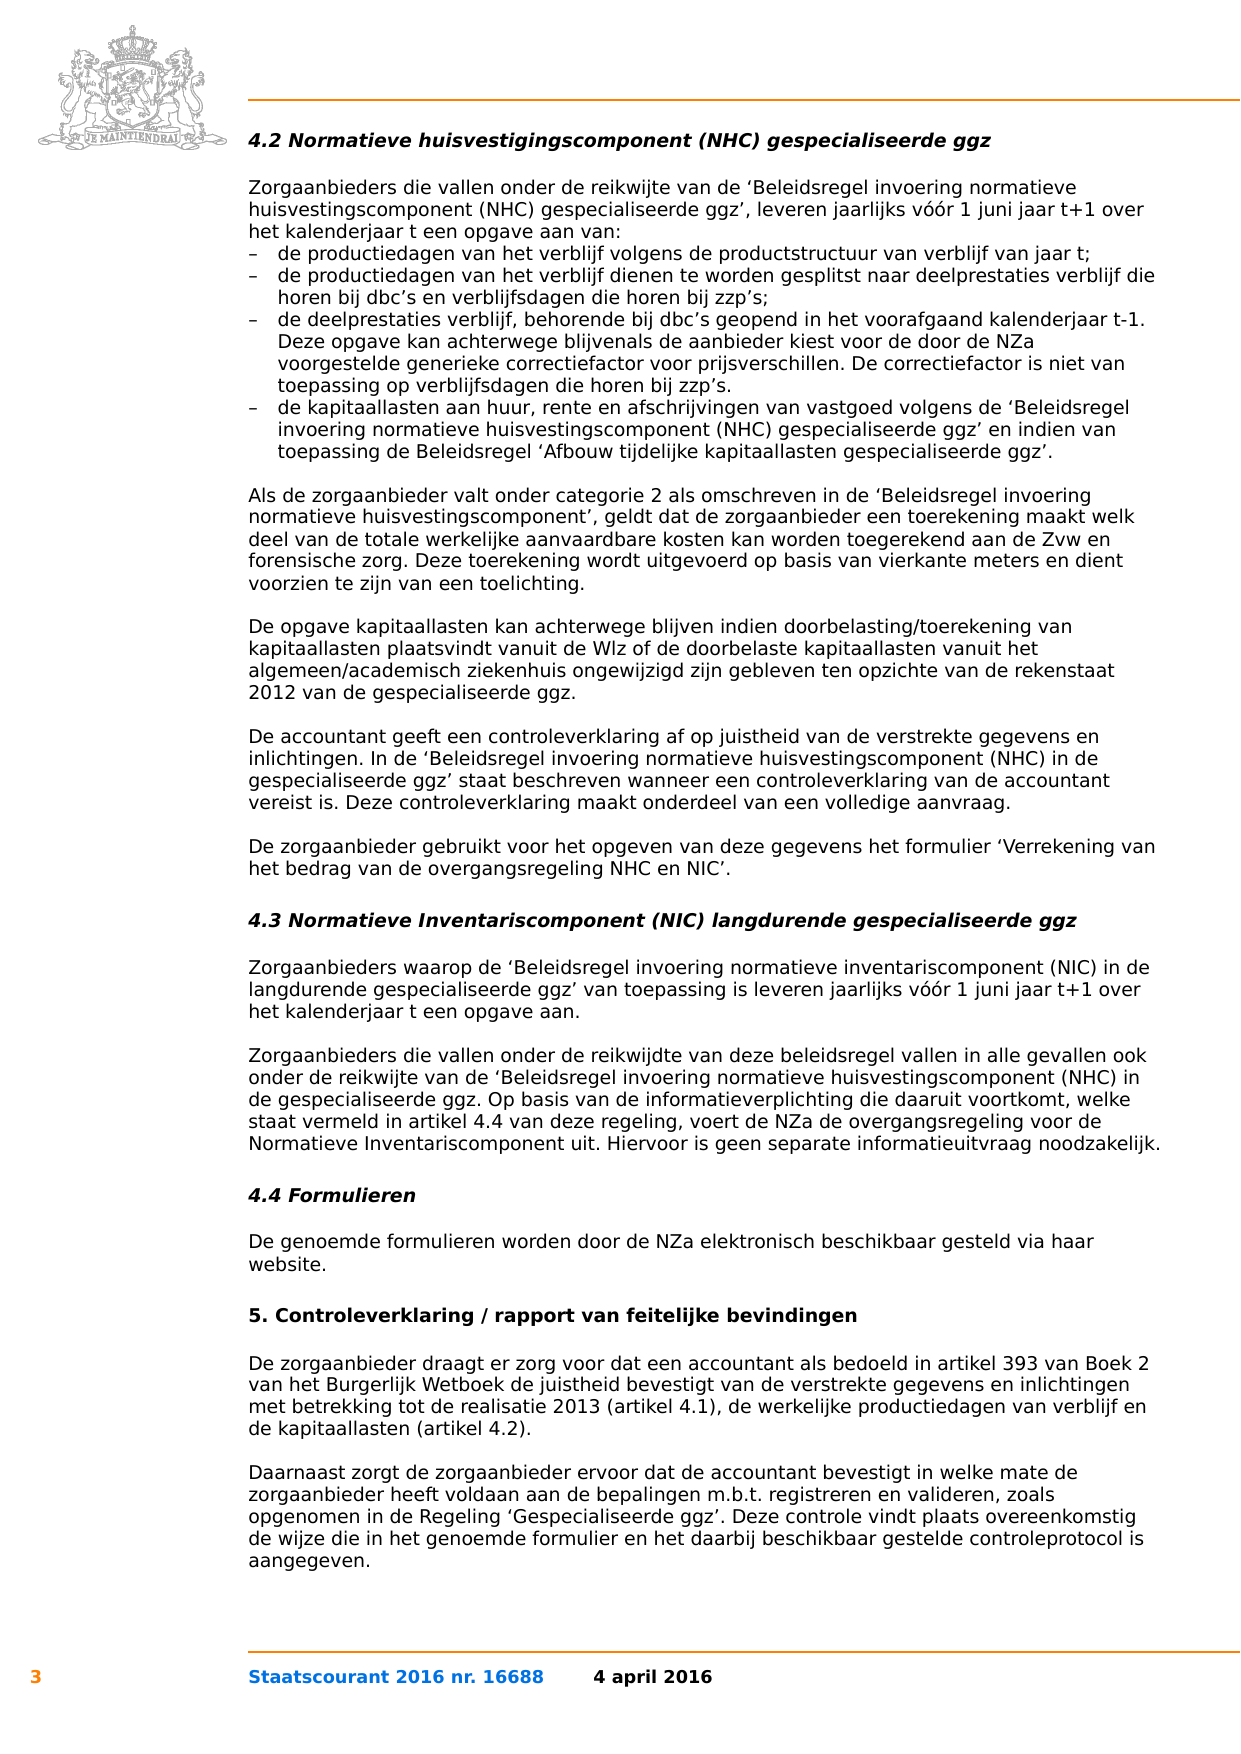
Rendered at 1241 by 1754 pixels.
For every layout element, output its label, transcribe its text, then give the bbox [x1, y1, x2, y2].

text De accountant geeft een controleverklaring af op juistheid van de verstrekte gegevens en inlichtingen. In de ‘Beleidsregel invoering normatieve huisvestingscomponent (NHC) in de gespecialiseerde ggz’ staat beschreven wanneer een controleverklaring van de accountant vereist is. Deze controleverklaring maakt onderdeel van een volledige aanvraag. [248, 726, 1163, 814]
text Als de zorgaanbieder valt onder categorie 2 als omschreven in de ‘Beleidsregel invoering normatieve huisvestingscomponent’, geldt dat de zorgaanbieder een toerekening maakt welk deel van de totale werkelijke aanvaardbare kosten kan worden toegerekend aan de Zvw en forensische zorg. Deze toerekening wordt uitgevoerd op basis van vierkante meters en dient voorzien te zijn van een toelichting. [248, 484, 1163, 594]
subtitle 5. Controleverklaring / rapport van feitelijke bevindingen [248, 1305, 1163, 1327]
text – de productiedagen van het verblijf volgens de productstructuur van verblijf van jaar t; [248, 243, 1163, 265]
subtitle 4.3 Normatieve Inventariscomponent (NIC) langdurende gespecialiseerde ggz [248, 910, 1163, 932]
text Zorgaanbieders die vallen onder de reikwijdte van deze beleidsregel vallen in alle gevallen ook onder de reikwijte van de ‘Beleidsregel invoering normatieve huisvestingscomponent (NHC) in de gespecialiseerde ggz. Op basis van de informatieverplichting die daaruit voortkomt, welke staat vermeld in artikel 4.4 van deze regeling, voert de NZa de overgangsregeling voor de Normatieve Inventariscomponent uit. Hiervoor is geen separate informatieuitvraag noodzakelijk. [248, 1044, 1163, 1154]
text De zorgaanbieder gebruikt voor het opgeven van deze gegevens het formulier ‘Verrekening van het bedrag van de overgangsregeling NHC en NIC’. [248, 836, 1163, 880]
text De zorgaanbieder draagt er zorg voor dat een accountant als bedoeld in artikel 393 van Boek 2 van het Burgerlijk Wetboek de juistheid bevestigt van de verstrekte gegevens en inlichtingen met betrekking tot de realisatie 2013 (artikel 4.1), de werkelijke productiedagen van verblijf en de kapitaallasten (artikel 4.2). [248, 1352, 1163, 1440]
text Zorgaanbieders die vallen onder de reikwijte van de ‘Beleidsregel invoering normatieve huisvestingscomponent (NHC) gespecialiseerde ggz’, leveren jaarlijks vóór 1 juni jaar t+1 over het kalenderjaar t een opgave aan van: [248, 177, 1163, 243]
text Zorgaanbieders waarop de ‘Beleidsregel invoering normatieve inventariscomponent (NIC) in de langdurende gespecialiseerde ggz’ van toepassing is leveren jaarlijks vóór 1 juni jaar t+1 over het kalenderjaar t een opgave aan. [248, 957, 1163, 1023]
text De opgave kapitaallasten kan achterwege blijven indien doorbelasting/toerekening van kapitaallasten plaatsvindt vanuit de Wlz of de doorbelaste kapitaallasten vanuit het algemeen/academisch ziekenhuis ongewijzigd zijn gebleven ten opzichte van de rekenstaat 2012 van de gespecialiseerde ggz. [248, 616, 1163, 704]
subtitle 4.4 Formulieren [248, 1184, 1163, 1206]
text De genoemde formulieren worden door de NZa elektronisch beschikbaar gesteld via haar website. [248, 1231, 1163, 1275]
text – de deelprestaties verblijf, behorende bij dbc’s geopend in het voorafgaand kalenderjaar t-1. Deze opgave kan achterwege blijvenals de aanbieder kiest voor de door de NZa voorgestelde generieke correctiefactor voor prijsverschillen. De correctiefactor is niet van toepassing op verblijfsdagen die horen bij zzp’s. [248, 309, 1163, 397]
text – de productiedagen van het verblijf dienen te worden gesplitst naar deelprestaties verblijf die horen bij dbc’s en verblijfsdagen die horen bij zzp’s; [248, 265, 1163, 309]
text – de kapitaallasten aan huur, rente en afschrijvingen van vastgoed volgens de ‘Beleidsregel invoering normatieve huisvestingscomponent (NHC) gespecialiseerde ggz’ en indien van toepassing de Beleidsregel ‘Afbouw tijdelijke kapitaallasten gespecialiseerde ggz’. [248, 397, 1163, 463]
subtitle 4.2 Normatieve huisvestigingscomponent (NHC) gespecialiseerde ggz [248, 130, 1163, 152]
picture [38, 25, 227, 150]
text Daarnaast zorgt de zorgaanbieder ervoor dat de accountant bevestigt in welke mate de zorgaanbieder heeft voldaan aan de bepalingen m.b.t. registreren en valideren, zoals opgenomen in de Regeling ‘Gespecialiseerde ggz’. Deze controle vindt plaats overeenkomstig de wijze die in het genoemde formulier en het daarbij beschikbaar gestelde controleprotocol is aangegeven. [248, 1462, 1163, 1572]
